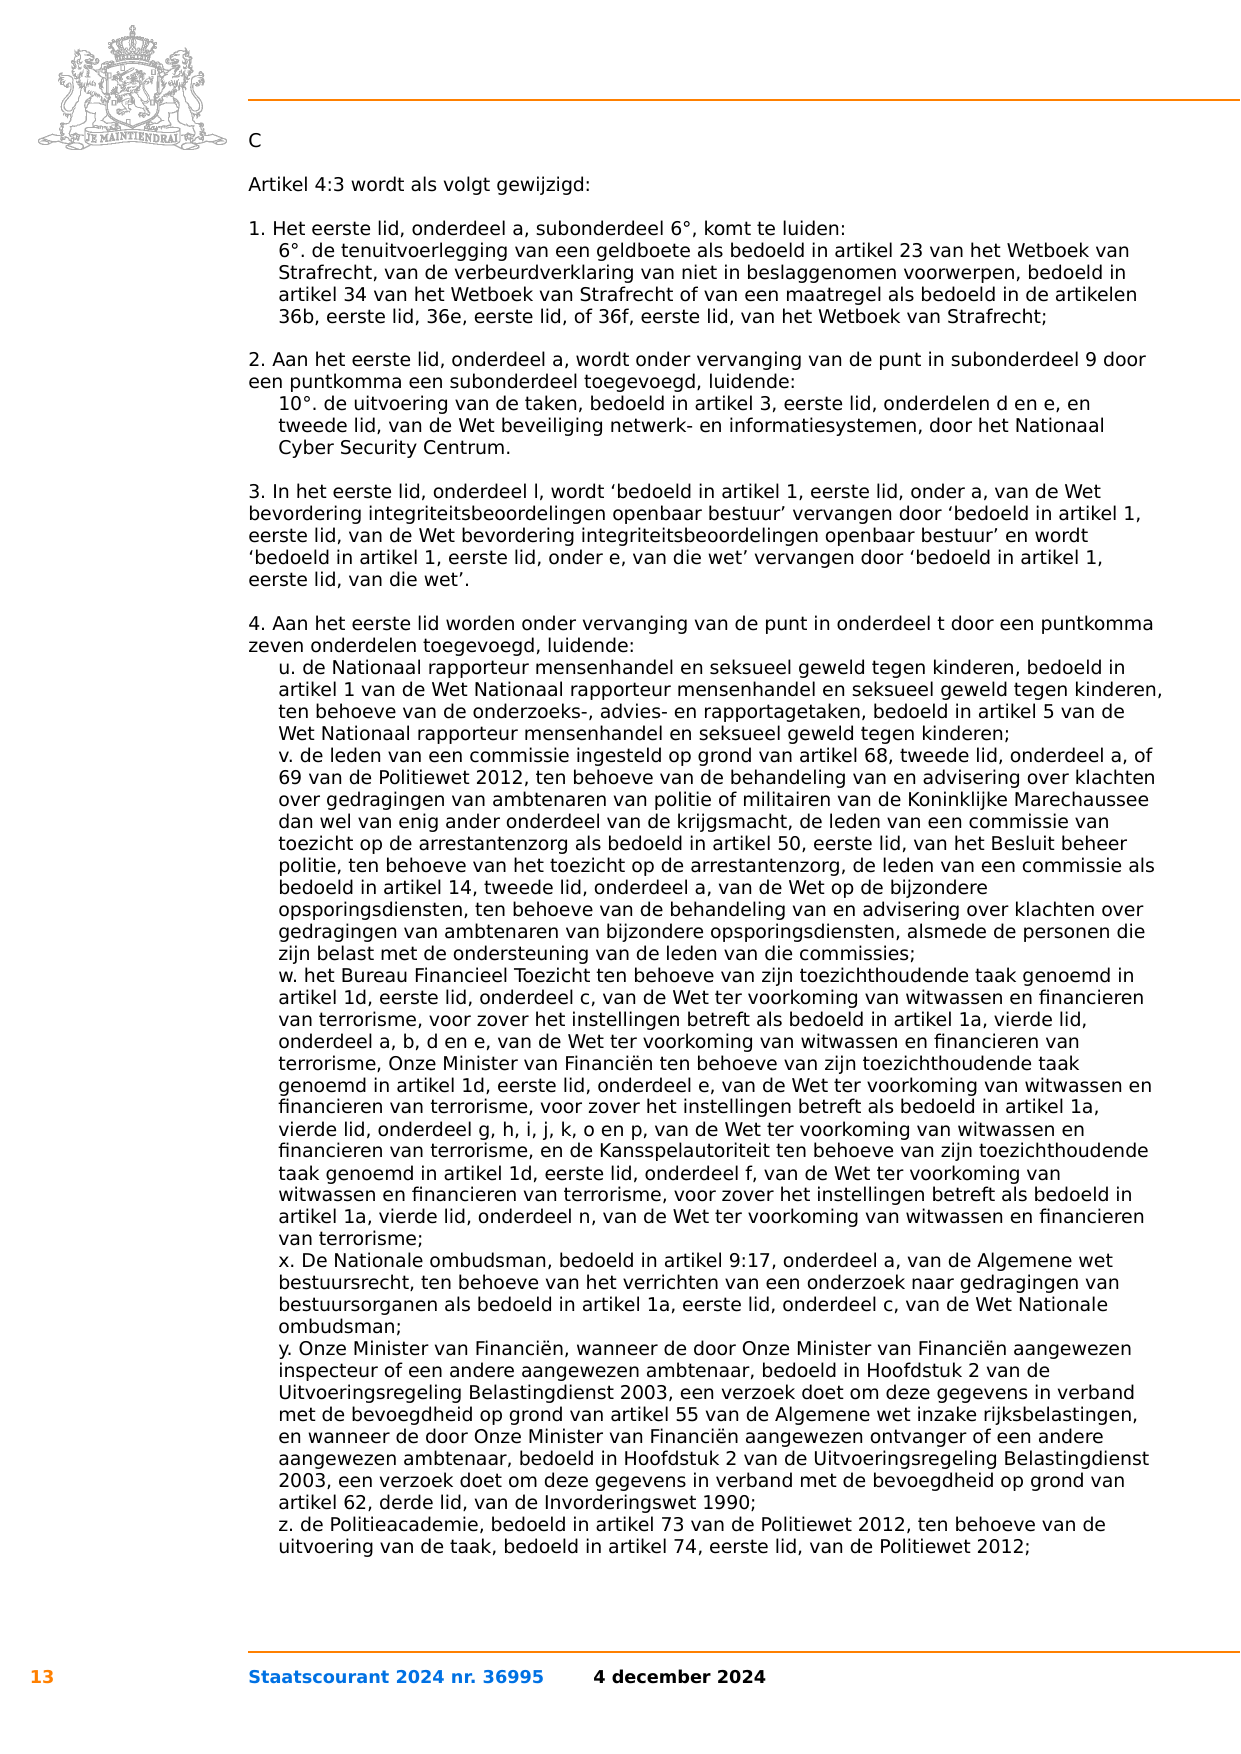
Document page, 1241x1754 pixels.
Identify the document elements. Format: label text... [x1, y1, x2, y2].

text 10°. de uitvoering van de taken, bedoeld in artikel 3, eerste lid, onderdelen d en e, en tweede lid, van de Wet beveiliging netwerk- en informatiesystemen, door het Nationaal Cyber Security Centrum. [278, 393, 1163, 459]
text C [248, 130, 1163, 152]
text u. de Nationaal rapporteur mensenhandel en seksueel geweld tegen kinderen, bedoeld in artikel 1 van de Wet Nationaal rapporteur mensenhandel en seksueel geweld tegen kinderen, ten behoeve van de onderzoeks-, advies- en rapportagetaken, bedoeld in artikel 5 van de Wet Nationaal rapporteur mensenhandel en seksueel geweld tegen kinderen; [278, 657, 1163, 745]
text y. Onze Minister van Financiën, wanneer de door Onze Minister van Financiën aangewezen inspecteur of een andere aangewezen ambtenaar, bedoeld in Hoofdstuk 2 van de Uitvoeringsregeling Belastingdienst 2003, een verzoek doet om deze gegevens in verband met de bevoegdheid op grond van artikel 55 van de Algemene wet inzake rijksbelastingen, en wanneer de door Onze Minister van Financiën aangewezen ontvanger of een andere aangewezen ambtenaar, bedoeld in Hoofdstuk 2 van de Uitvoeringsregeling Belastingdienst 2003, een verzoek doet om deze gegevens in verband met de bevoegdheid op grond van artikel 62, derde lid, van de Invorderingswet 1990; [278, 1338, 1163, 1514]
text Artikel 4:3 wordt als volgt gewijzigd: [248, 174, 1163, 196]
text 4. Aan het eerste lid worden onder vervanging van de punt in onderdeel t door een puntkomma zeven onderdelen toegevoegd, luidende: [248, 613, 1163, 657]
picture [38, 25, 227, 150]
text v. de leden van een commissie ingesteld op grond van artikel 68, tweede lid, onderdeel a, of 69 van de Politiewet 2012, ten behoeve van de behandeling van en advisering over klachten over gedragingen van ambtenaren van politie of militairen van de Koninklijke Marechaussee dan wel van enig ander onderdeel van de krijgsmacht, de leden van een commissie van toezicht op de arrestantenzorg als bedoeld in artikel 50, eerste lid, van het Besluit beheer politie, ten behoeve van het toezicht op de arrestantenzorg, de leden van een commissie als bedoeld in artikel 14, tweede lid, onderdeel a, van de Wet op de bijzondere opsporingsdiensten, ten behoeve van de behandeling van en advisering over klachten over gedragingen van ambtenaren van bijzondere opsporingsdiensten, alsmede de personen die zijn belast met de ondersteuning van de leden van die commissies; [278, 745, 1163, 964]
text 2. Aan het eerste lid, onderdeel a, wordt onder vervanging van de punt in subonderdeel 9 door een puntkomma een subonderdeel toegevoegd, luidende: [248, 349, 1163, 393]
text 1. Het eerste lid, onderdeel a, subonderdeel 6°, komt te luiden: [248, 218, 1163, 239]
text 3. In het eerste lid, onderdeel l, wordt ‘bedoeld in artikel 1, eerste lid, onder a, van de Wet bevordering integriteitsbeoordelingen openbaar bestuur’ vervangen door ‘bedoeld in artikel 1, eerste lid, van de Wet bevordering integriteitsbeoordelingen openbaar bestuur’ en wordt ‘bedoeld in artikel 1, eerste lid, onder e, van die wet’ vervangen door ‘bedoeld in artikel 1, eerste lid, van die wet’. [248, 481, 1163, 591]
text z. de Politieacademie, bedoeld in artikel 73 van de Politiewet 2012, ten behoeve van de uitvoering van de taak, bedoeld in artikel 74, eerste lid, van de Politiewet 2012; [278, 1514, 1163, 1558]
text x. De Nationale ombudsman, bedoeld in artikel 9:17, onderdeel a, van de Algemene wet bestuursrecht, ten behoeve van het verrichten van een onderzoek naar gedragingen van bestuursorganen als bedoeld in artikel 1a, eerste lid, onderdeel c, van de Wet Nationale ombudsman; [278, 1250, 1163, 1338]
text w. het Bureau Financieel Toezicht ten behoeve van zijn toezichthoudende taak genoemd in artikel 1d, eerste lid, onderdeel c, van de Wet ter voorkoming van witwassen en financieren van terrorisme, voor zover het instellingen betreft als bedoeld in artikel 1a, vierde lid, onderdeel a, b, d en e, van de Wet ter voorkoming van witwassen en financieren van terrorisme, Onze Minister van Financiën ten behoeve van zijn toezichthoudende taak genoemd in artikel 1d, eerste lid, onderdeel e, van de Wet ter voorkoming van witwassen en financieren van terrorisme, voor zover het instellingen betreft als bedoeld in artikel 1a, vierde lid, onderdeel g, h, i, j, k, o en p, van de Wet ter voorkoming van witwassen en financieren van terrorisme, en de Kansspelautoriteit ten behoeve van zijn toezichthoudende taak genoemd in artikel 1d, eerste lid, onderdeel f, van de Wet ter voorkoming van witwassen en financieren van terrorisme, voor zover het instellingen betreft als bedoeld in artikel 1a, vierde lid, onderdeel n, van de Wet ter voorkoming van witwassen en financieren van terrorisme; [278, 964, 1163, 1250]
text 6°. de tenuitvoerlegging van een geldboete als bedoeld in artikel 23 van het Wetboek van Strafrecht, van de verbeurdverklaring van niet in beslaggenomen voorwerpen, bedoeld in artikel 34 van het Wetboek van Strafrecht of van een maatregel als bedoeld in de artikelen 36b, eerste lid, 36e, eerste lid, of 36f, eerste lid, van het Wetboek van Strafrecht; [278, 239, 1163, 327]
